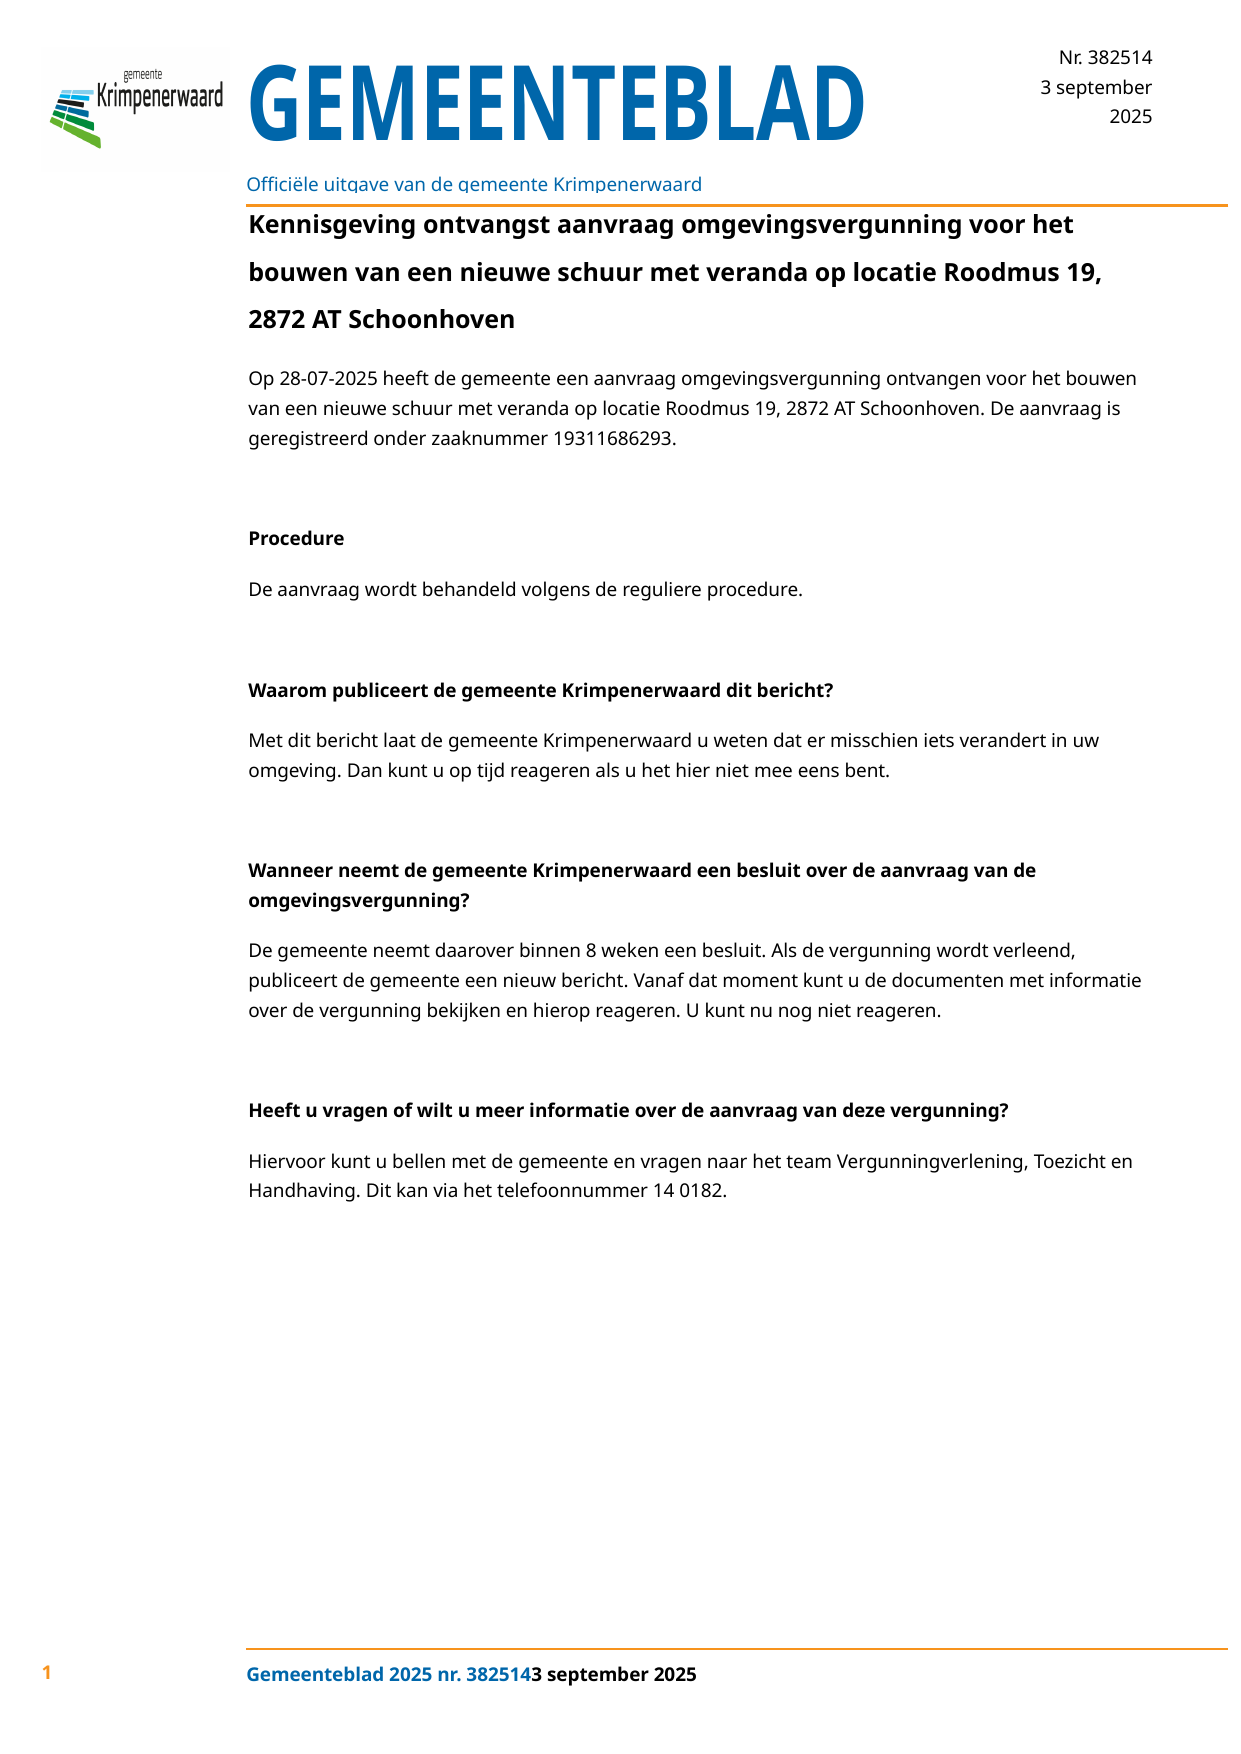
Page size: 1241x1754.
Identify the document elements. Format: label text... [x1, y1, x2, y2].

text Wanneer neemt de gemeente Krimpenerwaard een besluit over de aanvraag van de omgevingsvergunning? [248, 858, 1152, 913]
text Waarom publiceert de gemeente Krimpenerwaard dit bericht? [248, 677, 1152, 702]
text Met dit bericht laat de gemeente Krimpenerwaard u weten dat er misschien iets verandert in uw omgeving. Dan kunt u op tijd reageren als u het hier niet mee eens bent. [248, 727, 1152, 782]
picture [41, 47, 231, 172]
text De gemeente neemt daarover binnen 8 weken een besluit. Als de vergunning wordt verleend, publiceert de gemeente een nieuw bericht. Vanaf dat moment kunt u de documenten met informatie over de vergunning bekijken en hierop reageren. U kunt nu nog niet reageren. [248, 938, 1152, 1022]
text Procedure [248, 526, 1152, 551]
text Heeft u vragen of wilt u meer informatie over de aanvraag van deze vergunning? [248, 1098, 1152, 1123]
text De aanvraag wordt behandeld volgens de reguliere procedure. [248, 576, 1152, 602]
text Op 28-07-2025 heeft de gemeente een aanvraag omgevingsvergunning ontvangen voor het bouwen van een nieuwe schuur met veranda op locatie Roodmus 19, 2872 AT Schoonhoven. De aanvraag is geregistreerd onder zaaknummer 19311686293. [248, 366, 1152, 450]
text Kennisgeving ontvangst aanvraag omgevingsvergunning voor het bouwen van een nieuwe schuur met veranda op locatie Roodmus 19, 2872 AT Schoonhoven [248, 207, 1152, 336]
text Hiervoor kunt u bellen met de gemeente en vragen naar het team Vergunningverlening, Toezicht en Handhaving. Dit kan via het telefoonnummer 14 0182. [248, 1148, 1152, 1203]
